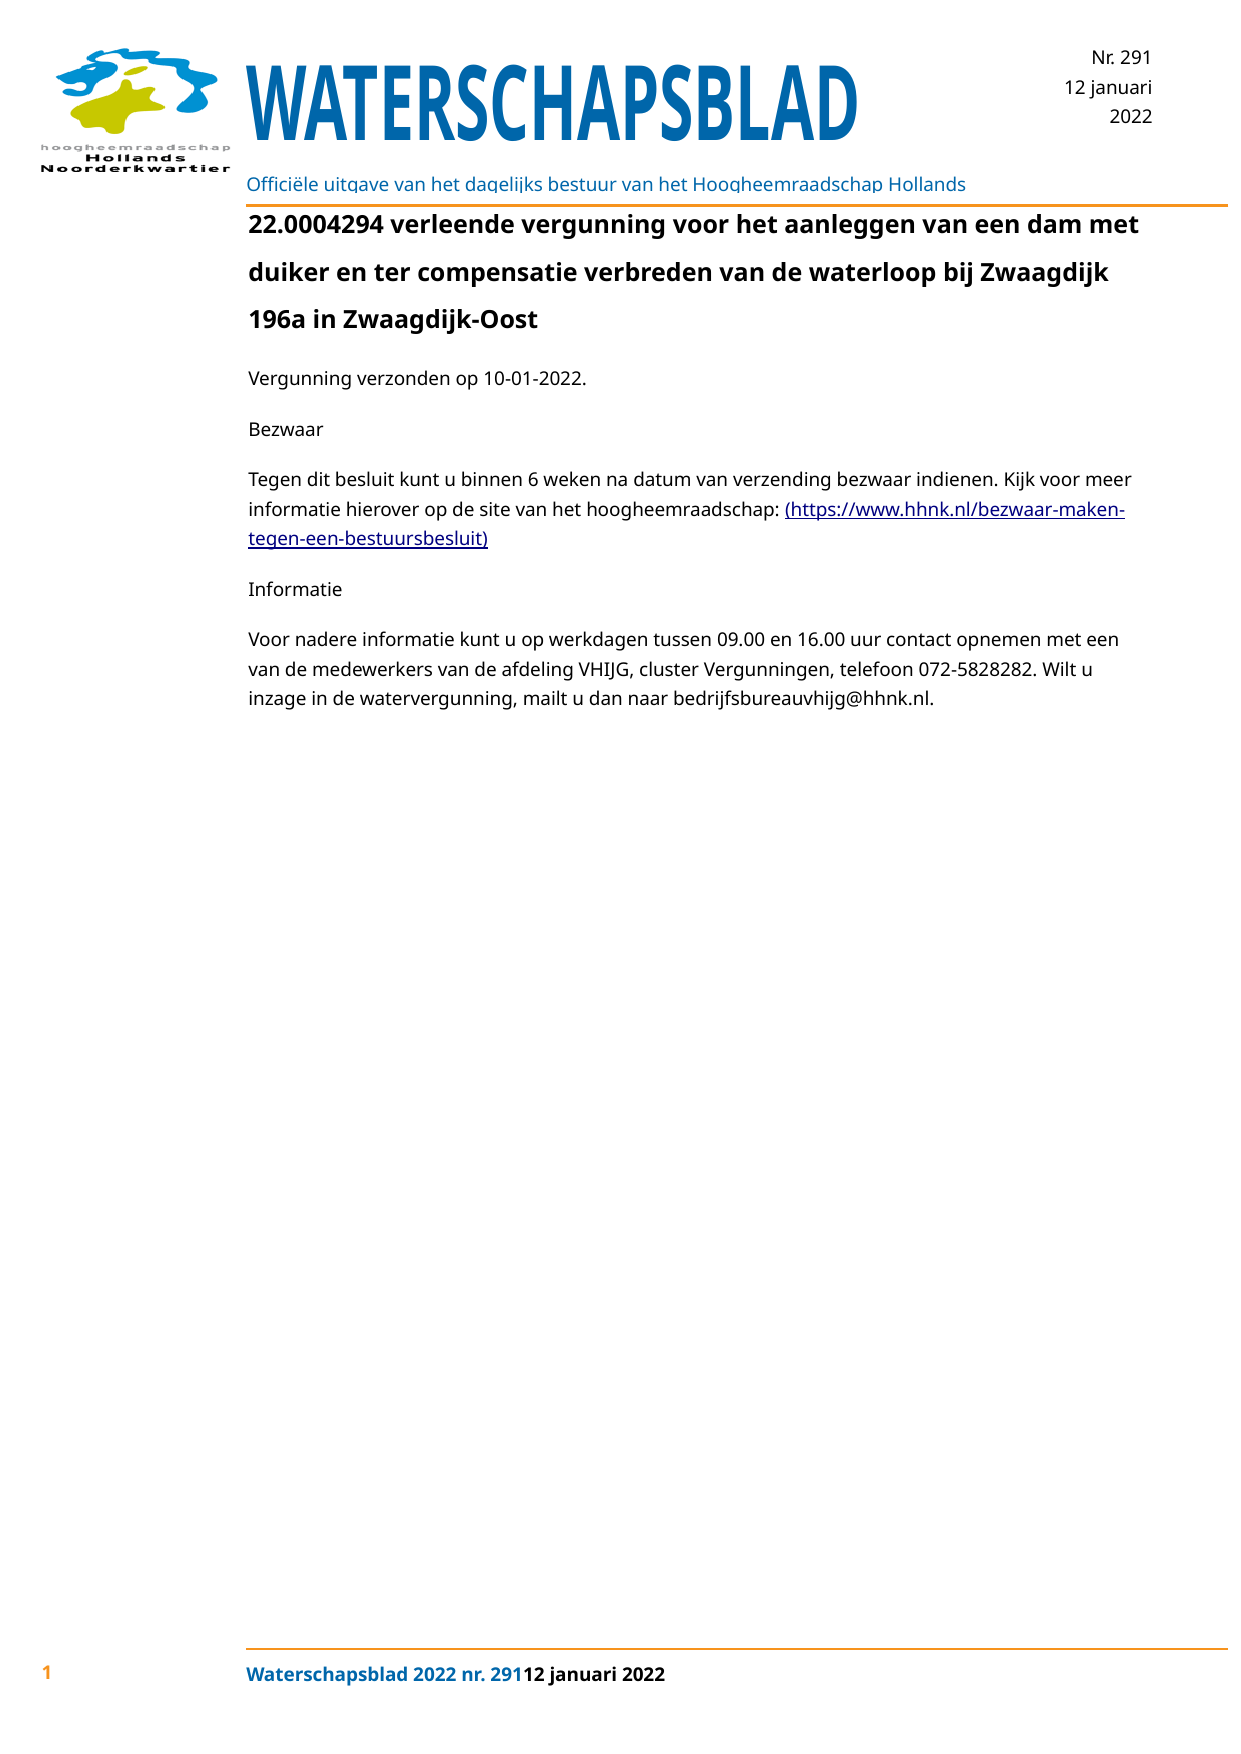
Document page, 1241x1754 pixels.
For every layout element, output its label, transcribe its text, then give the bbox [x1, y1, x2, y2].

text 22.0004294 verleende vergunning voor het aanleggen van een dam met duiker en ter compensatie verbreden van de waterloop bij Zwaagdijk 196a in Zwaagdijk-Oost [248, 207, 1152, 336]
text Vergunning verzonden op 10-01-2022. [248, 366, 1152, 391]
text Tegen dit besluit kunt u binnen 6 weken na datum van verzending bezwaar indienen. Kijk voor meer informatie hierover op de site van het hoogheemraadschap: (https://www.hhnk.nl/bezwaar-maken-tegen-een-bestuursbesluit) [248, 466, 1152, 551]
text Informatie [248, 576, 1152, 602]
picture [41, 47, 231, 172]
text Bezwaar [248, 416, 1152, 442]
text Voor nadere informatie kunt u op werkdagen tussen 09.00 en 16.00 uur contact opnemen met een van de medewerkers van de afdeling VHIJG, cluster Vergunningen, telefoon 072-5828282. Wilt u inzage in de watervergunning, mailt u dan naar bedrijfsbureauvhijg@hhnk.nl. [248, 626, 1152, 711]
